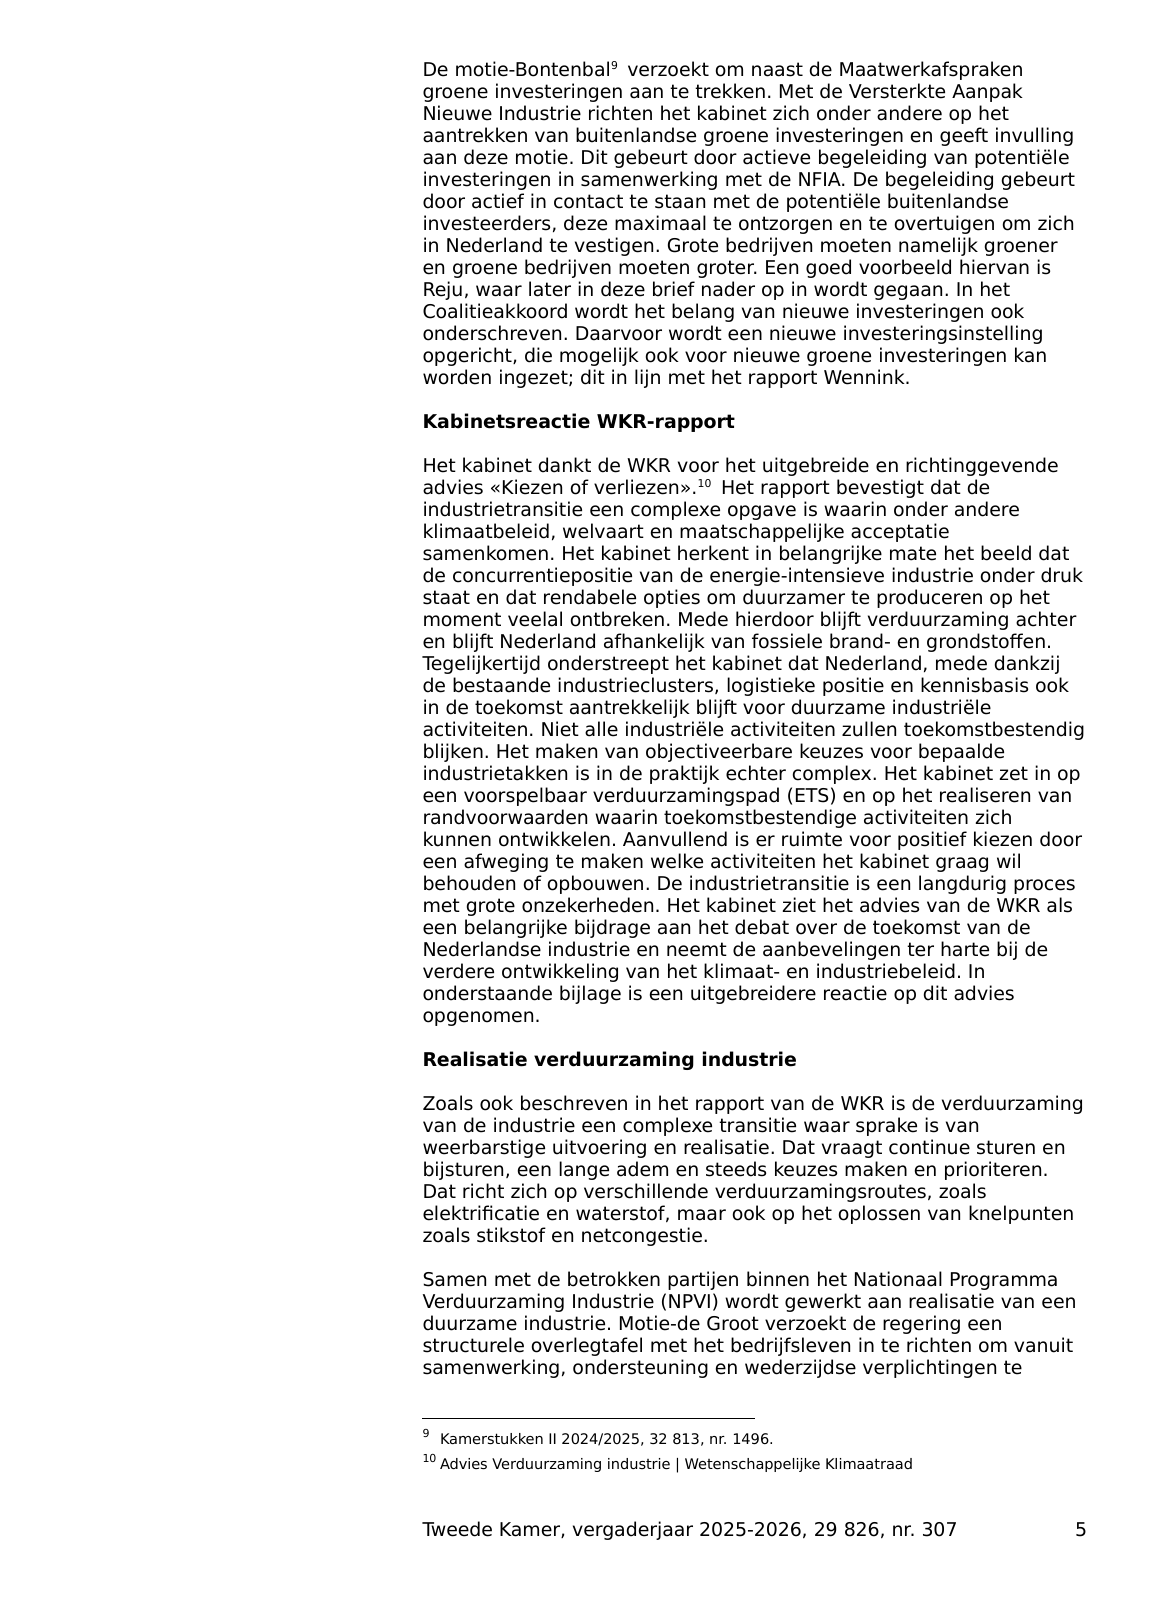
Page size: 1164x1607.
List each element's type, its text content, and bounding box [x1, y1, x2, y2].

text Het kabinet dankt de WKR voor het uitgebreide en richtinggevende advies «Kiezen of verliezen». Het rapport bevestigt dat de industrietransitie een complexe opgave is waarin onder andere klimaatbeleid, welvaart en maatschappelijke acceptatie samenkomen. Het kabinet herkent in belangrijke mate het beeld dat de concurrentiepositie van de energie-intensieve industrie onder druk staat en dat rendabele opties om duurzamer te produceren op het moment veelal ontbreken. Mede hierdoor blijft verduurzaming achter en blijft Nederland afhankelijk van fossiele brand- en grondstoffen. Tegelijkertijd onderstreept het kabinet dat Nederland, mede dankzij de bestaande industrieclusters, logistieke positie en kennisbasis ook in de toekomst aantrekkelijk blijft voor duurzame industriële activiteiten. Niet alle industriële activiteiten zullen toekomstbestendig blijken. Het maken van objectiveerbare keuzes voor bepaalde industrietakken is in de praktijk echter complex. Het kabinet zet in op een voorspelbaar verduurzamingspad (ETS) en op het realiseren van randvoorwaarden waarin toekomstbestendige activiteiten zich kunnen ontwikkelen. Aanvullend is er ruimte voor positief kiezen door een afweging te maken welke activiteiten het kabinet graag wil behouden of opbouwen. De industrietransitie is een langdurig proces met grote onzekerheden. Het kabinet ziet het advies van de WKR als een belangrijke bijdrage aan het debat over de toekomst van de Nederlandse industrie en neemt de aanbevelingen ter harte bij de verdere ontwikkeling van het klimaat- en industriebeleid. In onderstaande bijlage is een uitgebreidere reactie op dit advies opgenomen. [422, 455, 1087, 1027]
text Advies Verduurzaming industrie | Wetenschappelijke Klimaatraad [422, 1452, 1087, 1474]
text Zoals ook beschreven in het rapport van de WKR is de verduurzaming van de industrie een complexe transitie waar sprake is van weerbarstige uitvoering en realisatie. Dat vraagt continue sturen en bijsturen, een lange adem en steeds keuzes maken en prioriteren. Dat richt zich op verschillende verduurzamingsroutes, zoals elektrificatie en waterstof, maar ook op het oplossen van knelpunten zoals stikstof en netcongestie. [422, 1093, 1087, 1247]
text De motie-Bontenbal verzoekt om naast de Maatwerkafspraken groene investeringen aan te trekken. Met de Versterkte Aanpak Nieuwe Industrie richten het kabinet zich onder andere op het aantrekken van buitenlandse groene investeringen en geeft invulling aan deze motie. Dit gebeurt door actieve begeleiding van potentiële investeringen in samenwerking met de NFIA. De begeleiding gebeurt door actief in contact te staan met de potentiële buitenlandse investeerders, deze maximaal te ontzorgen en te overtuigen om zich in Nederland te vestigen. Grote bedrijven moeten namelijk groener en groene bedrijven moeten groter. Een goed voorbeeld hiervan is Reju, waar later in deze brief nader op in wordt gegaan. In het Coalitieakkoord wordt het belang van nieuwe investeringen ook onderschreven. Daarvoor wordt een nieuwe investeringsinstelling opgericht, die mogelijk ook voor nieuwe groene investeringen kan worden ingezet; dit in lijn met het rapport Wennink. [422, 59, 1087, 389]
text Samen met de betrokken partijen binnen het Nationaal Programma Verduurzaming Industrie (NPVI) wordt gewerkt aan realisatie van een duurzame industrie. Motie-de Groot verzoekt de regering een structurele overlegtafel met het bedrijfsleven in te richten om vanuit samenwerking, ondersteuning en wederzijdse verplichtingen te [422, 1269, 1087, 1379]
subtitle Realisatie verduurzaming industrie [422, 1049, 1087, 1071]
text Kamerstukken II 2024/2025, 32 813, nr. 1496. [422, 1427, 1087, 1449]
subtitle Kabinetsreactie WKR-rapport [422, 411, 1087, 433]
